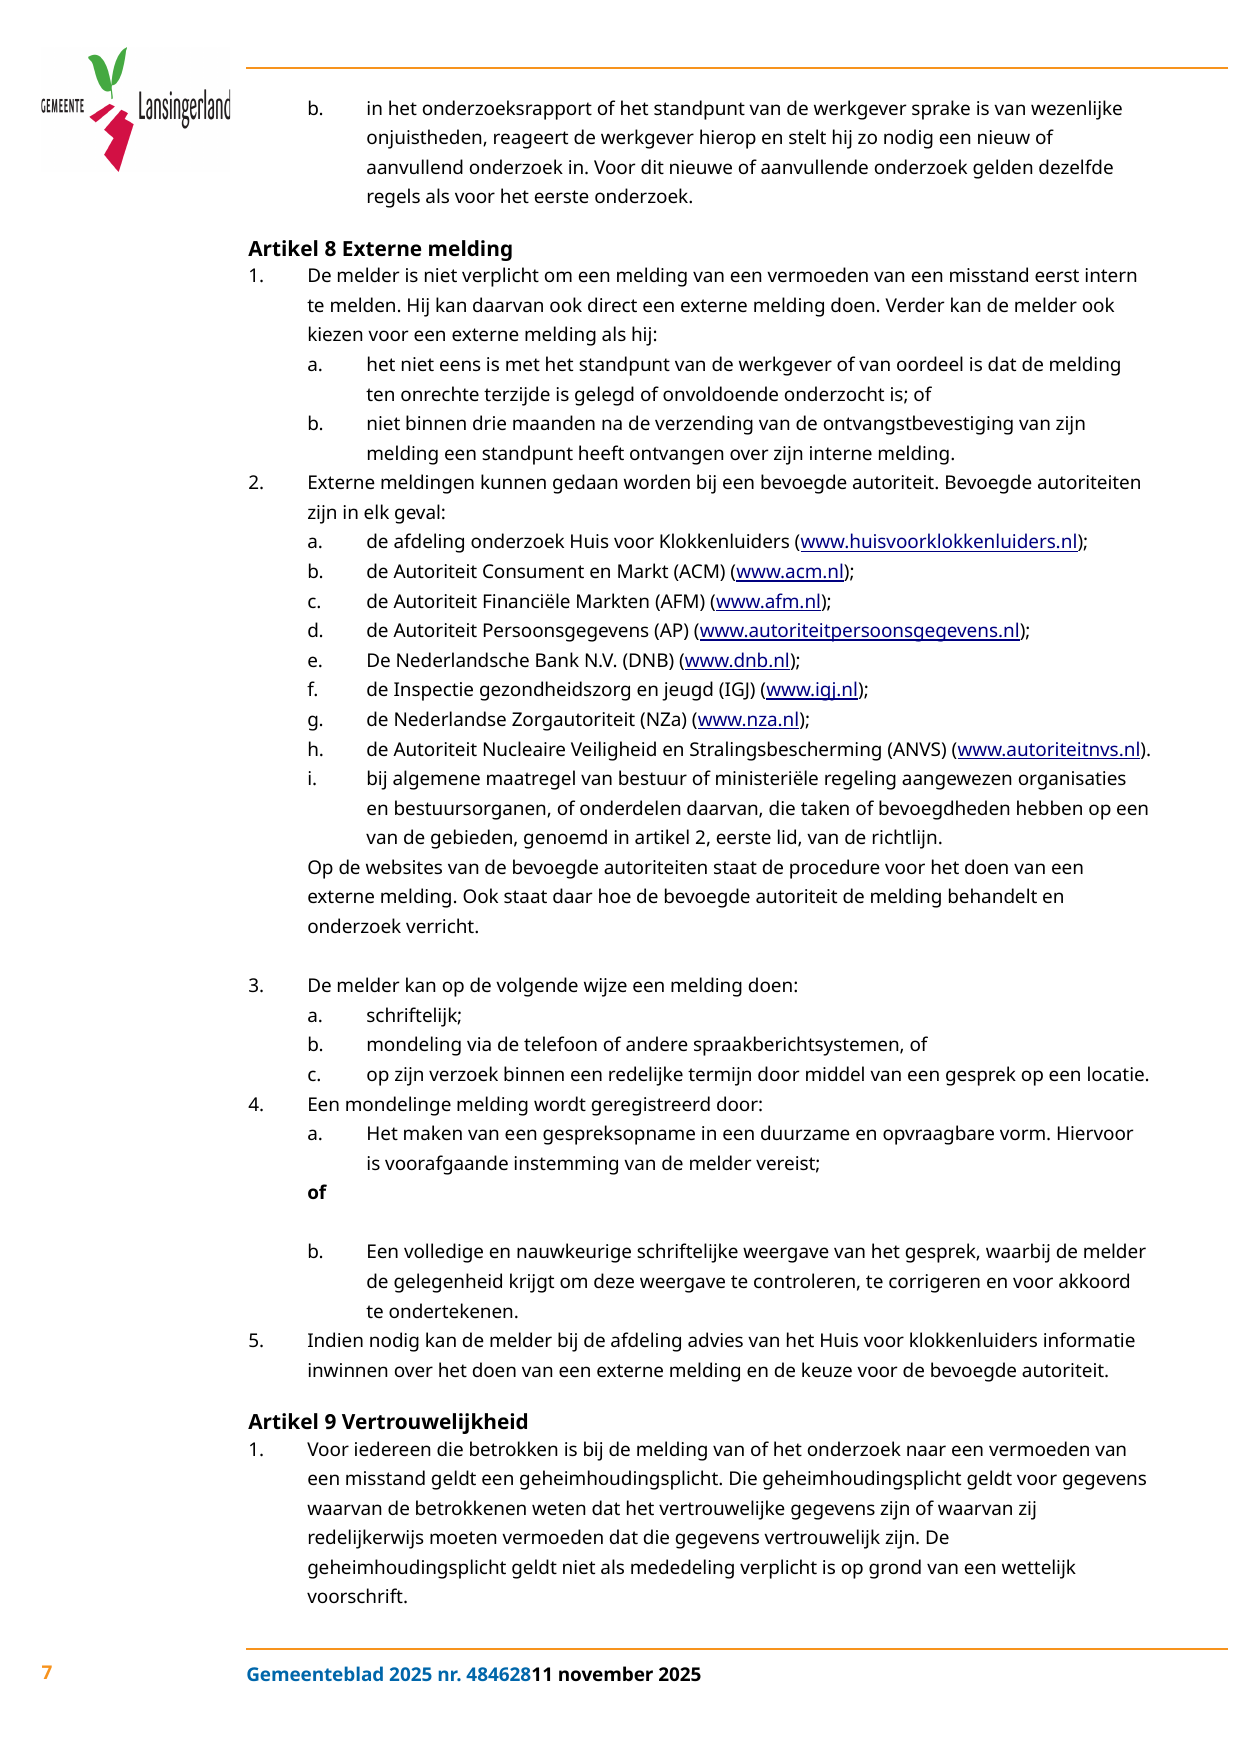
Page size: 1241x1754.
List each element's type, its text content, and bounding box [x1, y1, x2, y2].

list het niet eens is met het standpunt van de werkgever of van oordeel is dat de melding ten onrechte terzijde is gelegd of onvoldoende onderzocht is; of [307, 351, 1152, 406]
list in het onderzoeksrapport of het standpunt van de werkgever sprake is van wezenlijke onjuistheden, reageert de werkgever hierop en stelt hij zo nodig een nieuw of aanvullend onderzoek in. Voor dit nieuwe of aanvullende onderzoek gelden dezelfde regels als voor het eerste onderzoek. [307, 95, 1152, 209]
text Artikel 9 Vertrouwelijkheid [248, 1407, 1152, 1436]
list de Inspectie gezondheidszorg en jeugd (IGJ) (www.igj.nl); [307, 677, 1152, 702]
list op zijn verzoek binnen een redelijke termijn door middel van een gesprek op een locatie. [307, 1061, 1152, 1087]
list de afdeling onderzoek Huis voor Klokkenluiders (www.huisvoorklokkenluiders.nl); [307, 529, 1152, 554]
list de Autoriteit Financiële Markten (AFM) (www.afm.nl); [307, 588, 1152, 613]
list bij algemene maatregel van bestuur of ministeriële regeling aangewezen organisaties en bestuursorganen, of onderdelen daarvan, die taken of bevoegdheden hebben op een van de gebieden, genoemd in artikel 2, eerste lid, van de richtlijn. [307, 765, 1152, 850]
list De Nederlandsche Bank N.V. (DNB) (www.dnb.nl); [307, 647, 1152, 673]
list de Autoriteit Persoonsgegevens (AP) (www.autoriteitpersoonsgegevens.nl); [307, 617, 1152, 643]
list schriftelijk; [307, 1002, 1152, 1028]
list of [248, 1179, 1152, 1205]
list De melder is niet verplicht om een melding van een vermoeden van een misstand eerst intern te melden. Hij kan daarvan ook direct een externe melding doen. Verder kan de melder ook kiezen voor een externe melding als hij: [248, 262, 1152, 347]
list mondeling via de telefoon of andere spraakberichtsystemen, of [307, 1032, 1152, 1057]
picture [41, 47, 231, 172]
list de Autoriteit Nucleaire Veiligheid en Stralingsbescherming (ANVS) (www.autoriteitnvs.nl). [307, 736, 1152, 761]
list Een volledige en nauwkeurige schriftelijke weergave van het gesprek, waarbij de melder de gelegenheid krijgt om deze weergave te controleren, te corrigeren en voor akkoord te ondertekenen. [307, 1239, 1152, 1323]
list Indien nodig kan de melder bij de afdeling advies van het Huis voor klokkenluiders informatie inwinnen over het doen van een externe melding en de keuze voor de bevoegde autoriteit. [248, 1327, 1152, 1383]
list niet binnen drie maanden na de verzending van de ontvangstbevestiging van zijn melding een standpunt heeft ontvangen over zijn interne melding. [307, 410, 1152, 466]
list Op de websites van de bevoegde autoriteiten staat de procedure voor het doen van een externe melding. Ook staat daar hoe de bevoegde autoriteit de melding behandelt en onderzoek verricht. [248, 854, 1152, 939]
list Het maken van een gespreksopname in een duurzame en opvraagbare vorm. Hiervoor is voorafgaande instemming van de melder vereist; [307, 1120, 1152, 1176]
list Voor iedereen die betrokken is bij de melding van of het onderzoek naar een vermoeden van een misstand geldt een geheimhoudingsplicht. Die geheimhoudingsplicht geldt voor gegevens waarvan de betrokkenen weten dat het vertrouwelijke gegevens zijn of waarvan zij redelijkerwijs moeten vermoeden dat die gegevens vertrouwelijk zijn. De geheimhoudingsplicht geldt niet als mededeling verplicht is op grond van een wettelijk voorschrift. [248, 1436, 1152, 1609]
list Externe meldingen kunnen gedaan worden bij een bevoegde autoriteit. Bevoegde autoriteiten zijn in elk geval: [248, 469, 1152, 525]
list de Nederlandse Zorgautoriteit (NZa) (www.nza.nl); [307, 706, 1152, 732]
list Een mondelinge melding wordt geregistreerd door: [248, 1091, 1152, 1116]
list de Autoriteit Consument en Markt (ACM) (www.acm.nl); [307, 558, 1152, 584]
text Artikel 8 Externe melding [248, 234, 1152, 262]
list De melder kan op de volgende wijze een melding doen: [248, 972, 1152, 998]
